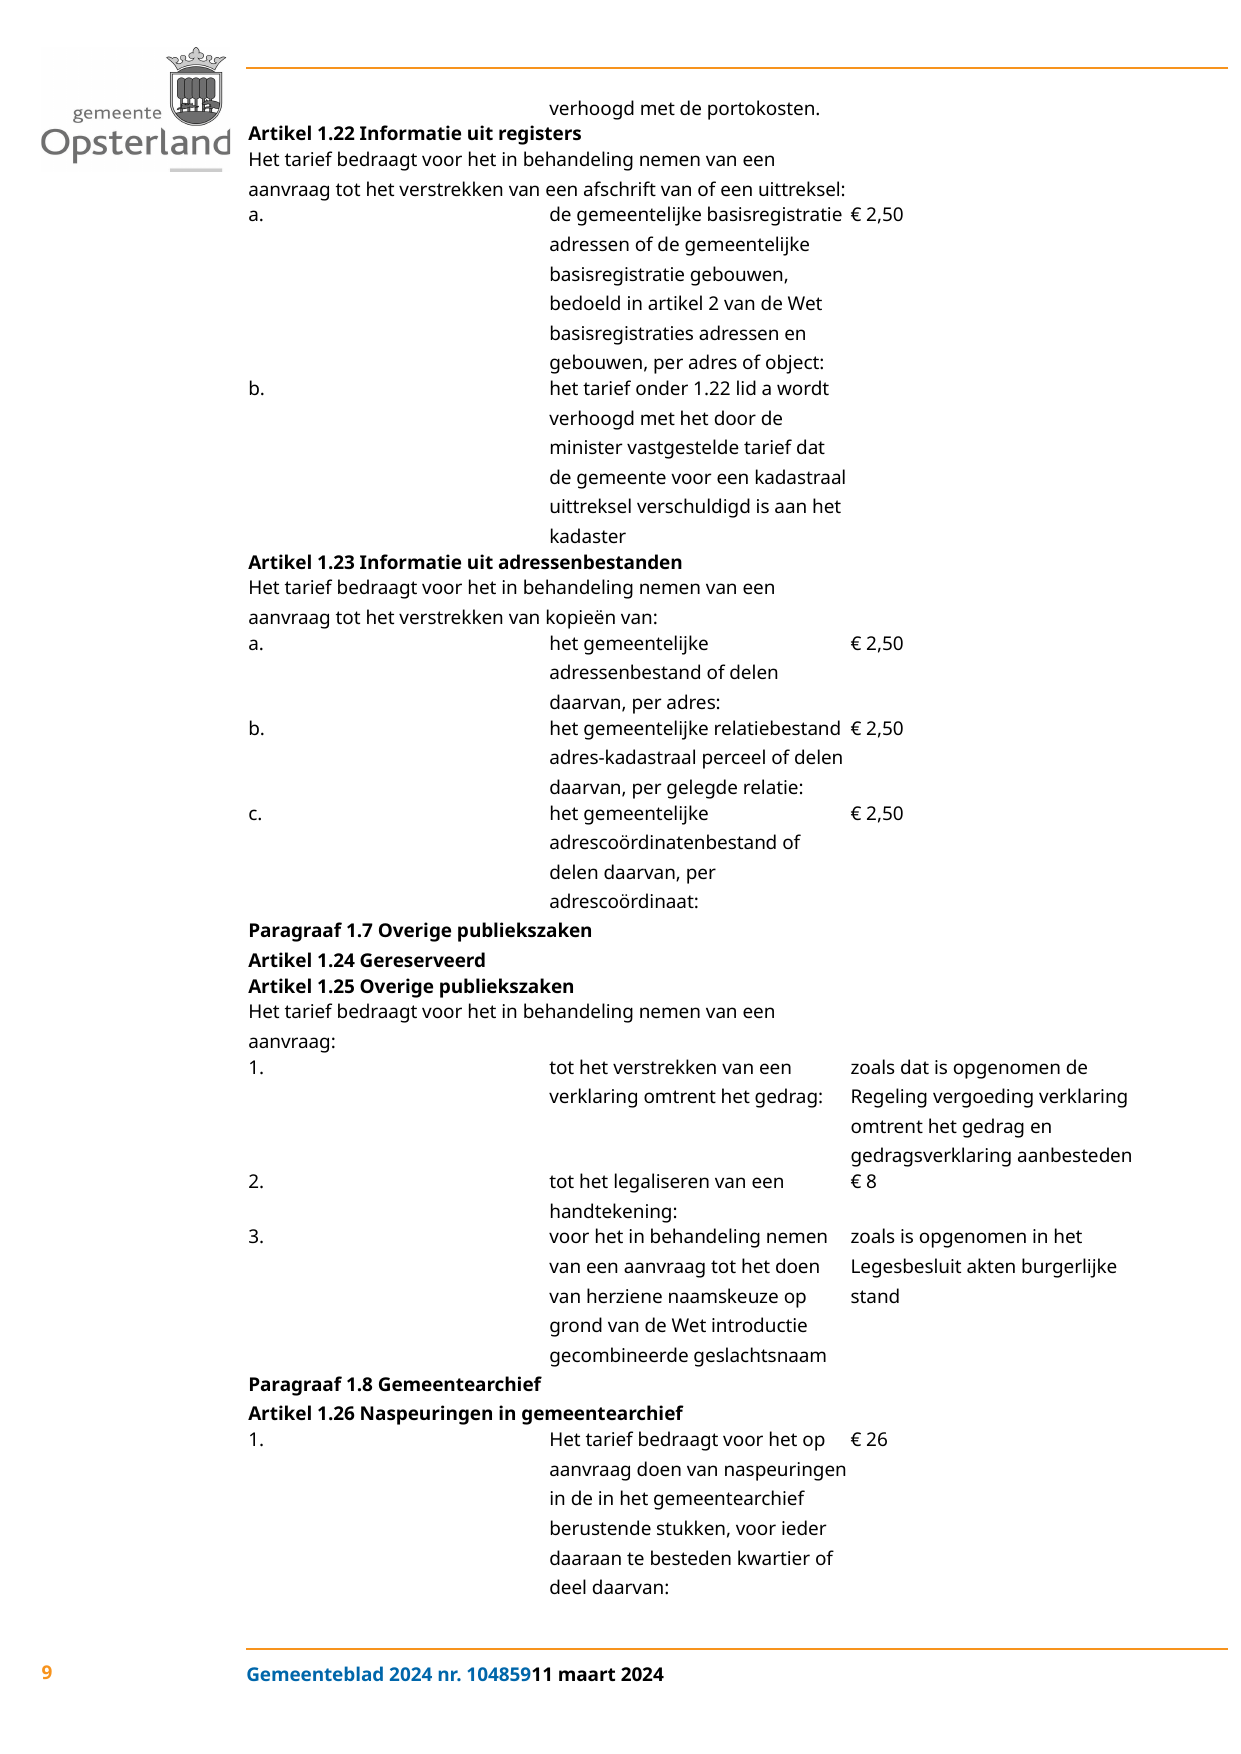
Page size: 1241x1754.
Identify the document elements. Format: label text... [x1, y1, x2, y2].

table_cell zoals is opgenomen in het Legesbesluit akten burgerlijke stand [850, 1224, 1152, 1368]
table_cell de gemeentelijke basisregistratie adressen of de gemeentelijke basisregistratie gebouwen, bedoeld in artikel 2 van de Wet basisregistraties adressen en gebouwen, per adres of object: [549, 202, 850, 375]
table_cell Het tarief bedraagt voor het op aanvraag doen van naspeuringen in de in het gemeentearchief berustende stukken, voor ieder daaraan te besteden kwartier of deel daarvan: [549, 1426, 850, 1600]
table_cell het gemeentelijke adressenbestand of delen daarvan, per adres: [549, 630, 850, 715]
table_cell [850, 121, 1152, 146]
table_header Artikel 1.26 Naspeuringen in gemeentearchief [248, 1401, 850, 1426]
table_cell [850, 146, 1152, 202]
table_cell het gemeentelijke adrescoördinatenbestand of delen daarvan, per adrescoördinaat: [549, 800, 850, 914]
table_cell [850, 549, 1152, 574]
table_cell a. [248, 202, 549, 375]
table_cell Het tarief bedraagt voor het in behandeling nemen van een aanvraag: [248, 999, 850, 1054]
table_cell [248, 95, 549, 121]
table_cell a. [248, 630, 549, 715]
picture [41, 47, 231, 172]
table_cell € 2,50 [850, 800, 1152, 914]
table_header [850, 947, 1152, 973]
table_cell € 26 [850, 1426, 1152, 1600]
table_cell Het tarief bedraagt voor het in behandeling nemen van een aanvraag tot het verstrekken van kopieën van: [248, 575, 850, 630]
table_cell [850, 999, 1152, 1054]
text Paragraaf 1.7 Overige publiekszaken [248, 917, 1152, 943]
table_header Artikel 1.24 Gereserveerd [248, 947, 850, 973]
table_cell 1. [248, 1426, 549, 1600]
table_cell € 2,50 [850, 715, 1152, 800]
table_cell [850, 375, 1152, 549]
table_cell € 2,50 [850, 630, 1152, 715]
table_cell Artikel 1.22 Informatie uit registers [248, 121, 850, 146]
table_cell € 8 [850, 1168, 1152, 1224]
table_cell € 2,50 [850, 202, 1152, 375]
table_cell tot het legaliseren van een handtekening: [549, 1168, 850, 1224]
table_cell c. [248, 800, 549, 914]
table_header [850, 1401, 1152, 1426]
table_cell Het tarief bedraagt voor het in behandeling nemen van een aanvraag tot het verstrekken van een afschrift van of een uittreksel: [248, 146, 850, 202]
table_cell [850, 973, 1152, 998]
table_cell verhoogd met de portokosten. [549, 95, 850, 121]
table_cell het tarief onder 1.22 lid a wordt verhoogd met het door de minister vastgestelde tarief dat de gemeente voor een kadastraal uittreksel verschuldigd is aan het kadaster [549, 375, 850, 549]
table_cell 2. [248, 1168, 549, 1224]
table_cell het gemeentelijke relatiebestand adres-kadastraal perceel of delen daarvan, per gelegde relatie: [549, 715, 850, 800]
table_cell [850, 575, 1152, 630]
text Paragraaf 1.8 Gemeentearchief [248, 1371, 1152, 1397]
table_cell [850, 95, 1152, 121]
table_cell 1. [248, 1054, 549, 1168]
table_cell zoals dat is opgenomen de Regeling vergoeding verklaring omtrent het gedrag en gedragsverklaring aanbesteden [850, 1054, 1152, 1168]
table_cell Artikel 1.23 Informatie uit adressenbestanden [248, 549, 850, 574]
table_cell b. [248, 715, 549, 800]
table_cell tot het verstrekken van een verklaring omtrent het gedrag: [549, 1054, 850, 1168]
table_cell voor het in behandeling nemen van een aanvraag tot het doen van herziene naamskeuze op grond van de Wet introductie gecombineerde geslachtsnaam [549, 1224, 850, 1368]
table_cell Artikel 1.25 Overige publiekszaken [248, 973, 850, 998]
table_cell 3. [248, 1224, 549, 1368]
table_cell b. [248, 375, 549, 549]
